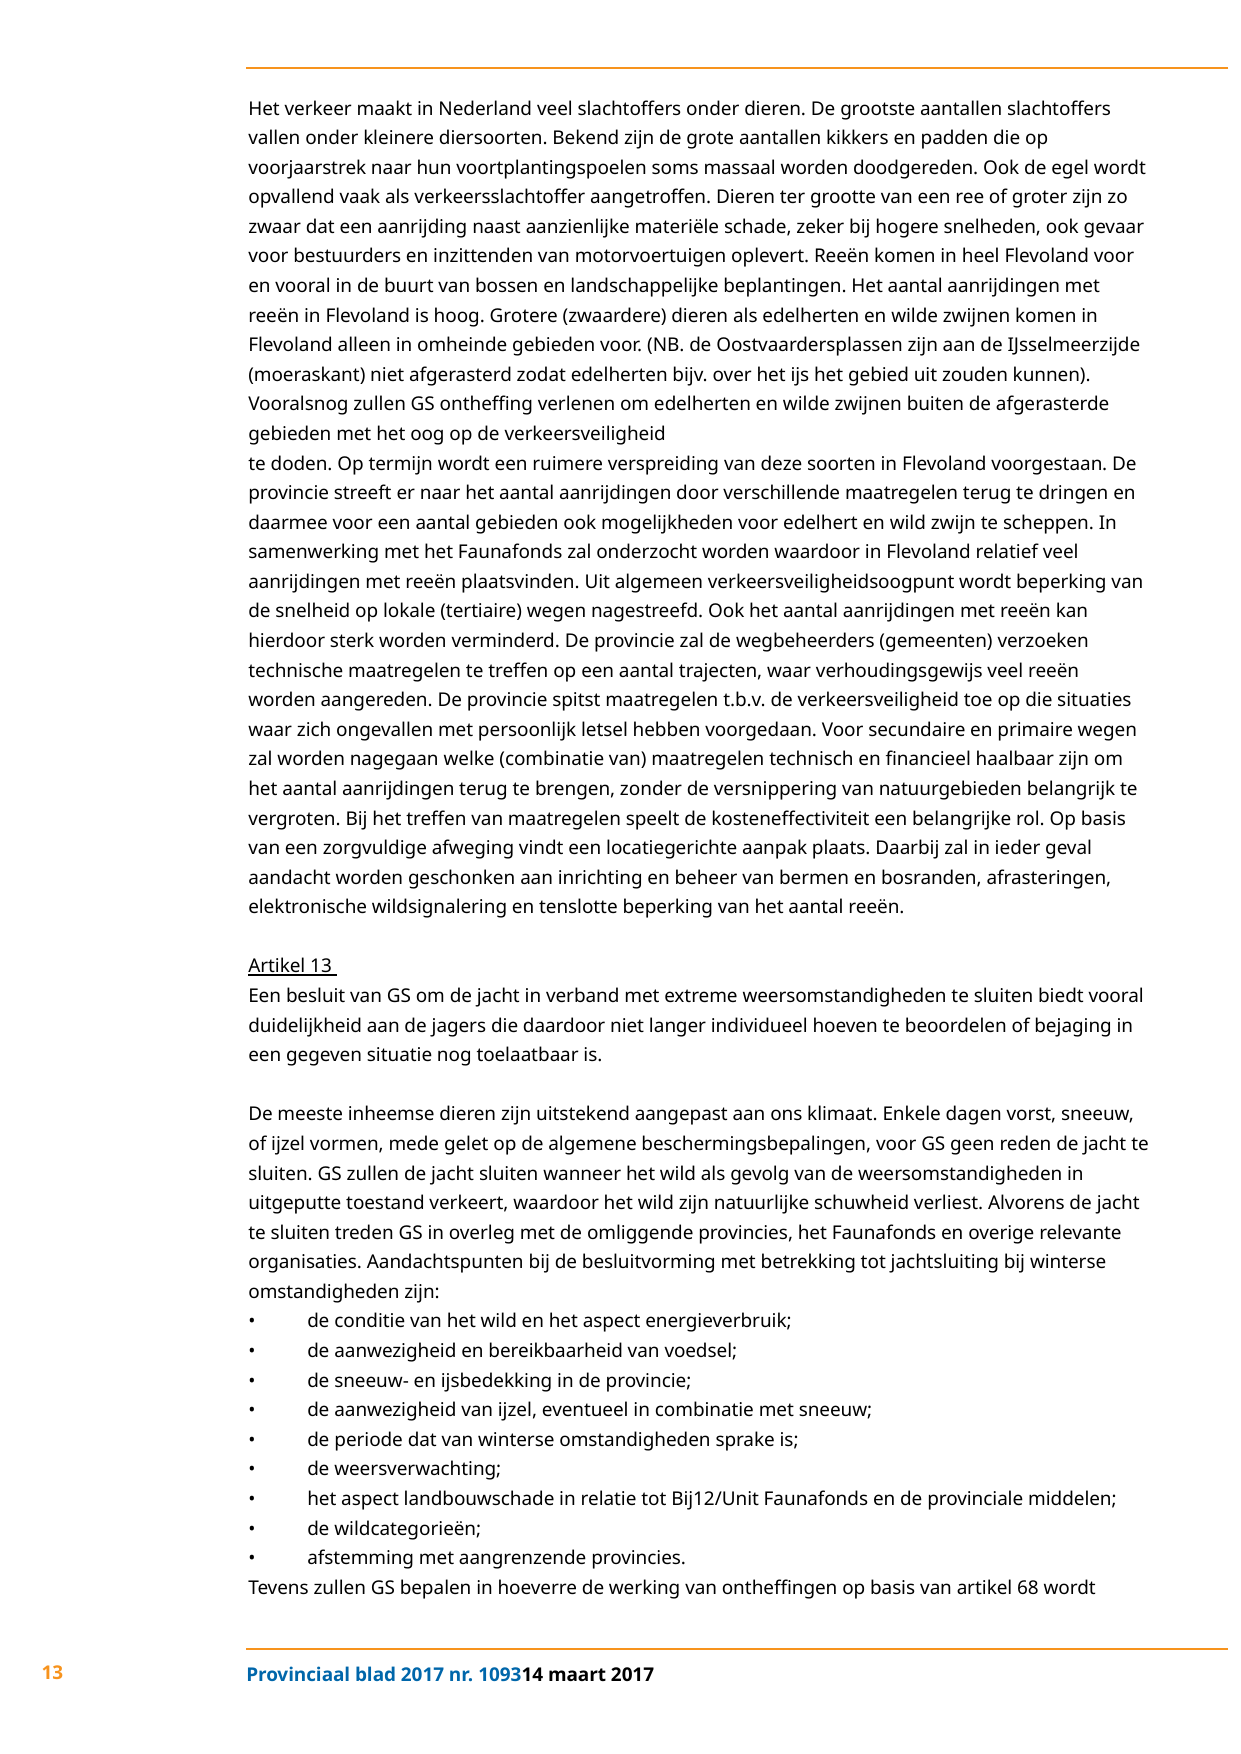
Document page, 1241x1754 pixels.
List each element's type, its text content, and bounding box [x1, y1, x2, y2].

text Artikel 13 [248, 953, 1152, 978]
text Het verkeer maakt in Nederland veel slachtoffers onder dieren. De grootste aantallen slachtoffers vallen onder kleinere diersoorten. Bekend zijn de grote aantallen kikkers en padden die op voorjaarstrek naar hun voortplantingspoelen soms massaal worden doodgereden. Ook de egel wordt opvallend vaak als verkeersslachtoffer aangetroffen. Dieren ter grootte van een ree of groter zijn zo zwaar dat een aanrijding naast aanzienlijke materiële schade, zeker bij hogere snelheden, ook gevaar voor bestuurders en inzittenden van motorvoertuigen oplevert. Reeën komen in heel Flevoland voor en vooral in de buurt van bossen en landschappelijke beplantingen. Het aantal aanrijdingen met reeën in Flevoland is hoog. Grotere (zwaardere) dieren als edelherten en wilde zwijnen komen in Flevoland alleen in omheinde gebieden voor. (NB. de Oostvaardersplassen zijn aan de IJsselmeerzijde (moeraskant) niet afgerasterd zodat edelherten bijv. over het ijs het gebied uit zouden kunnen). Vooralsnog zullen GS ontheffing verlenen om edelherten en wilde zwijnen buiten de afgerasterde gebieden met het oog op de verkeersveiligheid [248, 95, 1152, 446]
list de aanwezigheid en bereikbaarheid van voedsel; [248, 1337, 1152, 1363]
list de sneeuw- en ijsbedekking in de provincie; [248, 1367, 1152, 1393]
list de conditie van het wild en het aspect energieverbruik; [248, 1308, 1152, 1333]
picture [41, 47, 231, 172]
text te doden. Op termijn wordt een ruimere verspreiding van deze soorten in Flevoland voorgestaan. De provincie streeft er naar het aantal aanrijdingen door verschillende maatregelen terug te dringen en daarmee voor een aantal gebieden ook mogelijkheden voor edelhert en wild zwijn te scheppen. In samenwerking met het Faunafonds zal onderzocht worden waardoor in Flevoland relatief veel aanrijdingen met reeën plaatsvinden. Uit algemeen verkeersveiligheidsoogpunt wordt beperking van de snelheid op lokale (tertiaire) wegen nagestreefd. Ook het aantal aanrijdingen met reeën kan hierdoor sterk worden verminderd. De provincie zal de wegbeheerders (gemeenten) verzoeken technische maatregelen te treffen op een aantal trajecten, waar verhoudingsgewijs veel reeën worden aangereden. De provincie spitst maatregelen t.b.v. de verkeersveiligheid toe op die situaties waar zich ongevallen met persoonlijk letsel hebben voorgedaan. Voor secundaire en primaire wegen zal worden nagegaan welke (combinatie van) maatregelen technisch en financieel haalbaar zijn om het aantal aanrijdingen terug te brengen, zonder de versnippering van natuurgebieden belangrijk te vergroten. Bij het treffen van maatregelen speelt de kosteneffectiviteit een belangrijke rol. Op basis van een zorgvuldige afweging vindt een locatiegerichte aanpak plaats. Daarbij zal in ieder geval aandacht worden geschonken aan inrichting en beheer van bermen en bosranden, afrasteringen, elektronische wildsignalering en tenslotte beperking van het aantal reeën. [248, 450, 1152, 919]
list de aanwezigheid van ijzel, eventueel in combinatie met sneeuw; [248, 1396, 1152, 1422]
text Tevens zullen GS bepalen in hoeverre de werking van ontheffingen op basis van artikel 68 wordt [248, 1574, 1152, 1600]
list afstemming met aangrenzende provincies. [248, 1544, 1152, 1570]
list de weersverwachting; [248, 1456, 1152, 1481]
list het aspect landbouwschade in relatie tot Bij12/Unit Faunafonds en de provinciale middelen; [248, 1485, 1152, 1511]
list de periode dat van winterse omstandigheden sprake is; [248, 1426, 1152, 1452]
list de wildcategorieën; [248, 1515, 1152, 1541]
text De meeste inheemse dieren zijn uitstekend aangepast aan ons klimaat. Enkele dagen vorst, sneeuw, of ijzel vormen, mede gelet op de algemene beschermingsbepalingen, voor GS geen reden de jacht te sluiten. GS zullen de jacht sluiten wanneer het wild als gevolg van de weersomstandigheden in uitgeputte toestand verkeert, waardoor het wild zijn natuurlijke schuwheid verliest. Alvorens de jacht te sluiten treden GS in overleg met de omliggende provincies, het Faunafonds en overige relevante organisaties. Aandachtspunten bij de besluitvorming met betrekking tot jachtsluiting bij winterse omstandigheden zijn: [248, 1101, 1152, 1304]
text Een besluit van GS om de jacht in verband met extreme weersomstandigheden te sluiten biedt vooral duidelijkheid aan de jagers die daardoor niet langer individueel hoeven te beoordelen of bejaging in een gegeven situatie nog toelaatbaar is. [248, 982, 1152, 1067]
